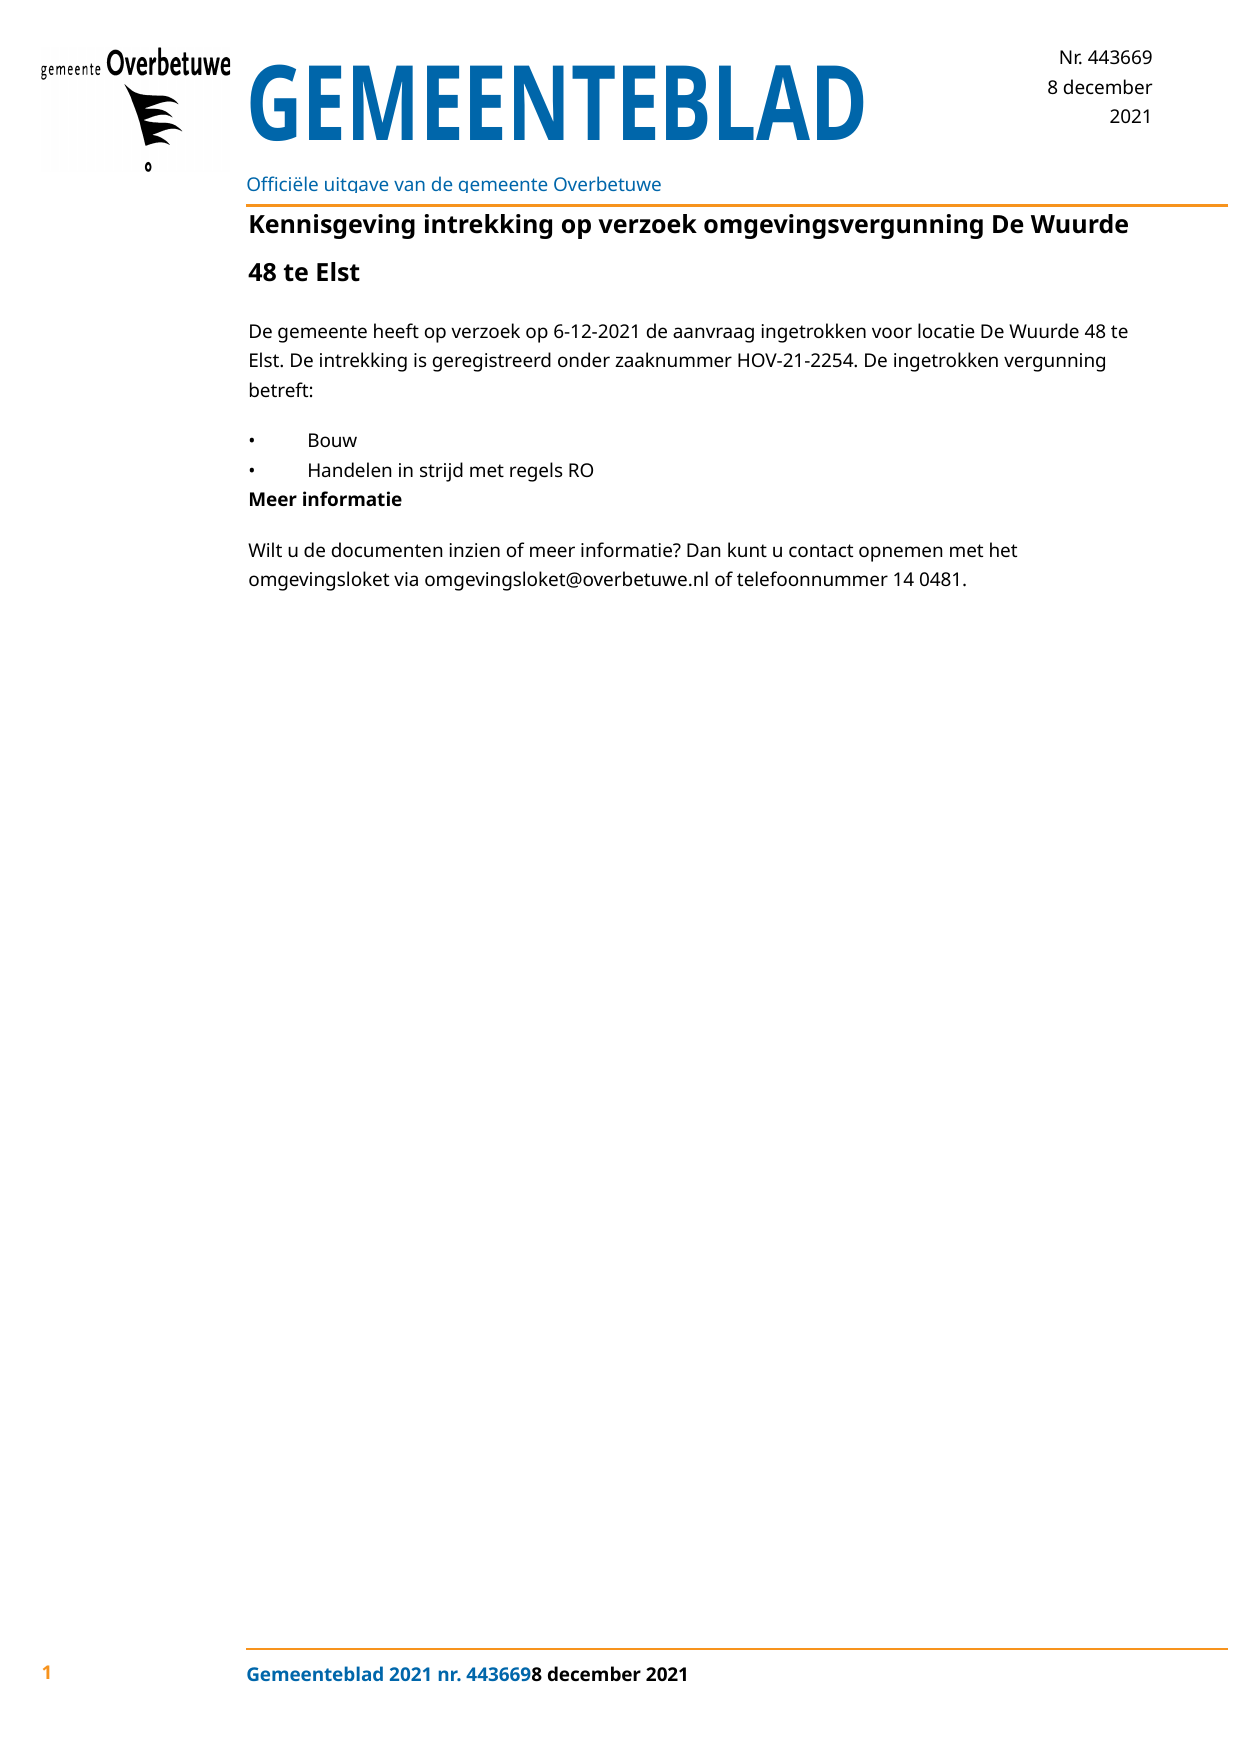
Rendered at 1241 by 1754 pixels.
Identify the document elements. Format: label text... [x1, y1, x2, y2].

text Wilt u de documenten inzien of meer informatie? Dan kunt u contact opnemen met het omgevingsloket via omgevingsloket@overbetuwe.nl of telefoonnummer 14 0481. [248, 537, 1152, 592]
text De gemeente heeft op verzoek op 6-12-2021 de aanvraag ingetrokken voor locatie De Wuurde 48 te Elst. De intrekking is geregistreerd onder zaaknummer HOV-21-2254. De ingetrokken vergunning betreft: [248, 318, 1152, 403]
text Meer informatie [248, 487, 1152, 512]
picture [41, 47, 231, 172]
list Bouw [248, 427, 1152, 453]
text Kennisgeving intrekking op verzoek omgevingsvergunning De Wuurde 48 te Elst [248, 207, 1152, 288]
list Handelen in strijd met regels RO [248, 457, 1152, 483]
